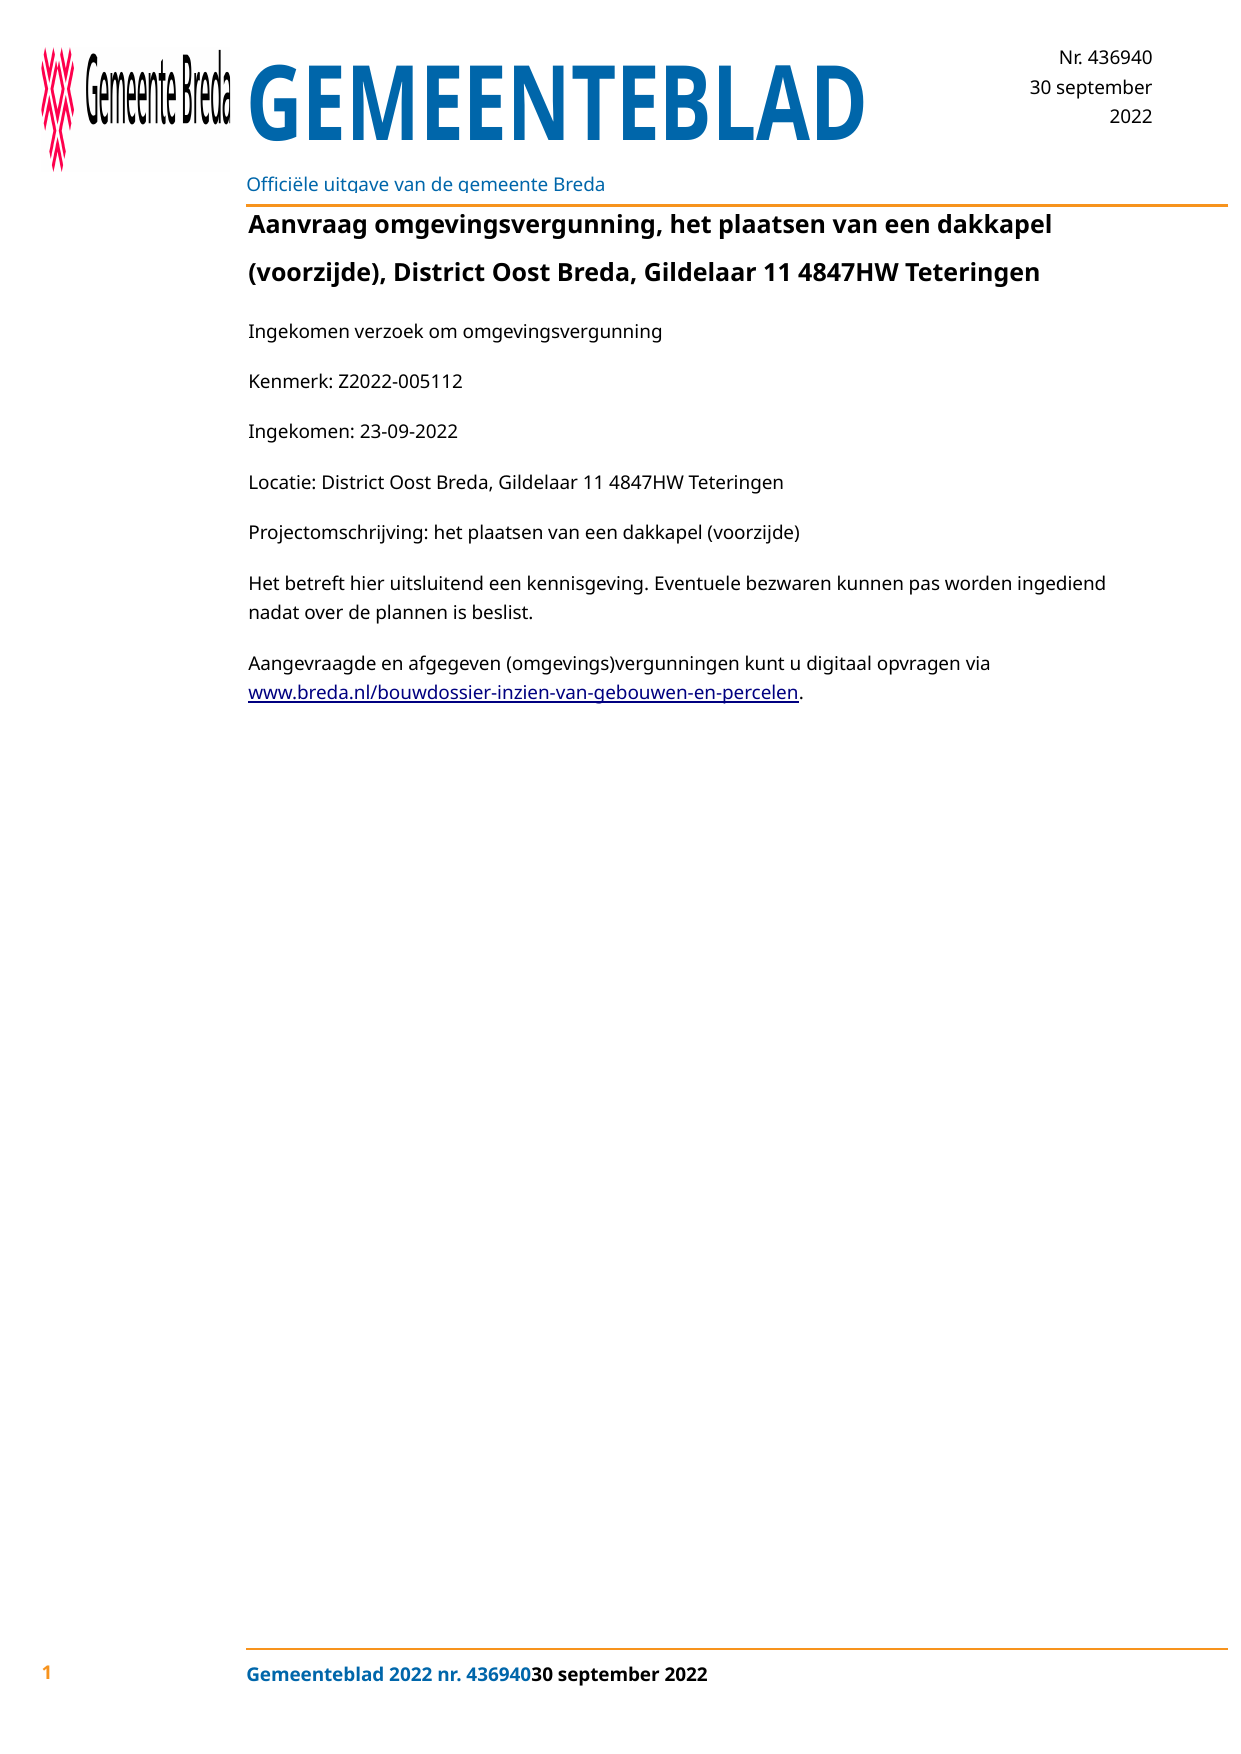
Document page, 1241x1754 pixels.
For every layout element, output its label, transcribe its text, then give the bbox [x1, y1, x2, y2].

text Ingekomen verzoek om omgevingsvergunning [248, 318, 1152, 344]
text Locatie: District Oost Breda, Gildelaar 11 4847HW Teteringen [248, 469, 1152, 495]
text Aangevraagde en afgegeven (omgevings)vergunningen kunt u digitaal opvragen via www.breda.nl/bouwdossier-inzien-van-gebouwen-en-percelen. [248, 650, 1152, 705]
text Aanvraag omgevingsvergunning, het plaatsen van een dakkapel (voorzijde), District Oost Breda, Gildelaar 11 4847HW Teteringen [248, 207, 1152, 288]
text Projectomschrijving: het plaatsen van een dakkapel (voorzijde) [248, 519, 1152, 545]
text Ingekomen: 23-09-2022 [248, 419, 1152, 444]
text Kenmerk: Z2022-005112 [248, 368, 1152, 394]
text Het betreft hier uitsluitend een kennisgeving. Eventuele bezwaren kunnen pas worden ingediend nadat over de plannen is beslist. [248, 570, 1152, 625]
picture [41, 47, 231, 172]
